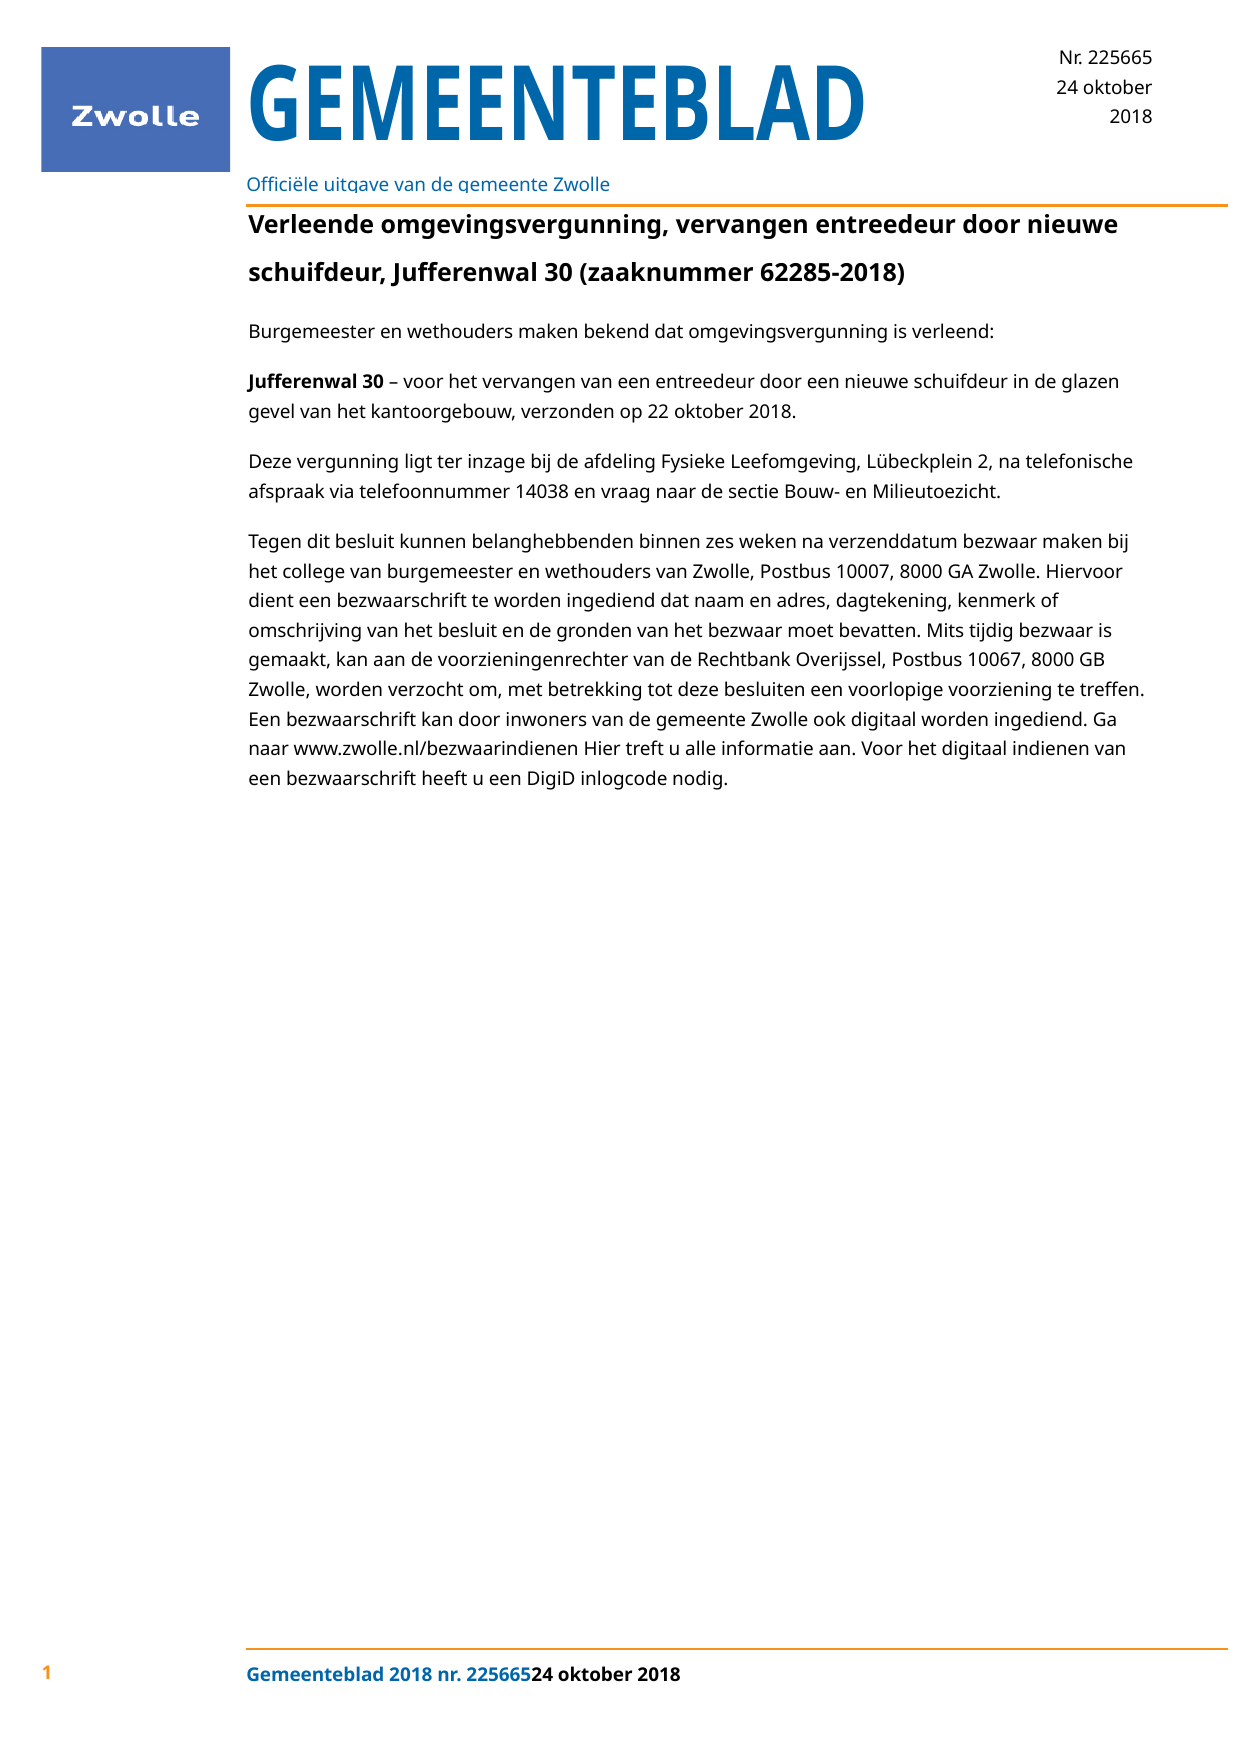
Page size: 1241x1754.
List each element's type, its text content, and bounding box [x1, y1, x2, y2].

text Jufferenwal 30 – voor het vervangen van een entreedeur door een nieuwe schuifdeur in de glazen gevel van het kantoorgebouw, verzonden op 22 oktober 2018. [248, 368, 1152, 424]
text Verleende omgevingsvergunning, vervangen entreedeur door nieuwe schuifdeur, Jufferenwal 30 (zaaknummer 62285-2018) [248, 207, 1152, 288]
text Burgemeester en wethouders maken bekend dat omgevingsvergunning is verleend: [248, 318, 1152, 344]
text Tegen dit besluit kunnen belanghebbenden binnen zes weken na verzenddatum bezwaar maken bij het college van burgemeester en wethouders van Zwolle, Postbus 10007, 8000 GA Zwolle. Hiervoor dient een bezwaarschrift te worden ingediend dat naam en adres, dagtekening, kenmerk of omschrijving van het besluit en de gronden van het bezwaar moet bevatten. Mits tijdig bezwaar is gemaakt, kan aan de voorzieningenrechter van de Rechtbank Overijssel, Postbus 10067, 8000 GB Zwolle, worden verzocht om, met betrekking tot deze besluiten een voorlopige voorziening te treffen. Een bezwaarschrift kan door inwoners van de gemeente Zwolle ook digitaal worden ingediend. Ga naar www.zwolle.nl/bezwaarindienen Hier treft u alle informatie aan. Voor het digitaal indienen van een bezwaarschrift heeft u een DigiD inlogcode nodig. [248, 528, 1152, 791]
picture [41, 47, 231, 172]
text Deze vergunning ligt ter inzage bij de afdeling Fysieke Leefomgeving, Lübeckplein 2, na telefonische afspraak via telefoonnummer 14038 en vraag naar de sectie Bouw- en Milieutoezicht. [248, 448, 1152, 504]
